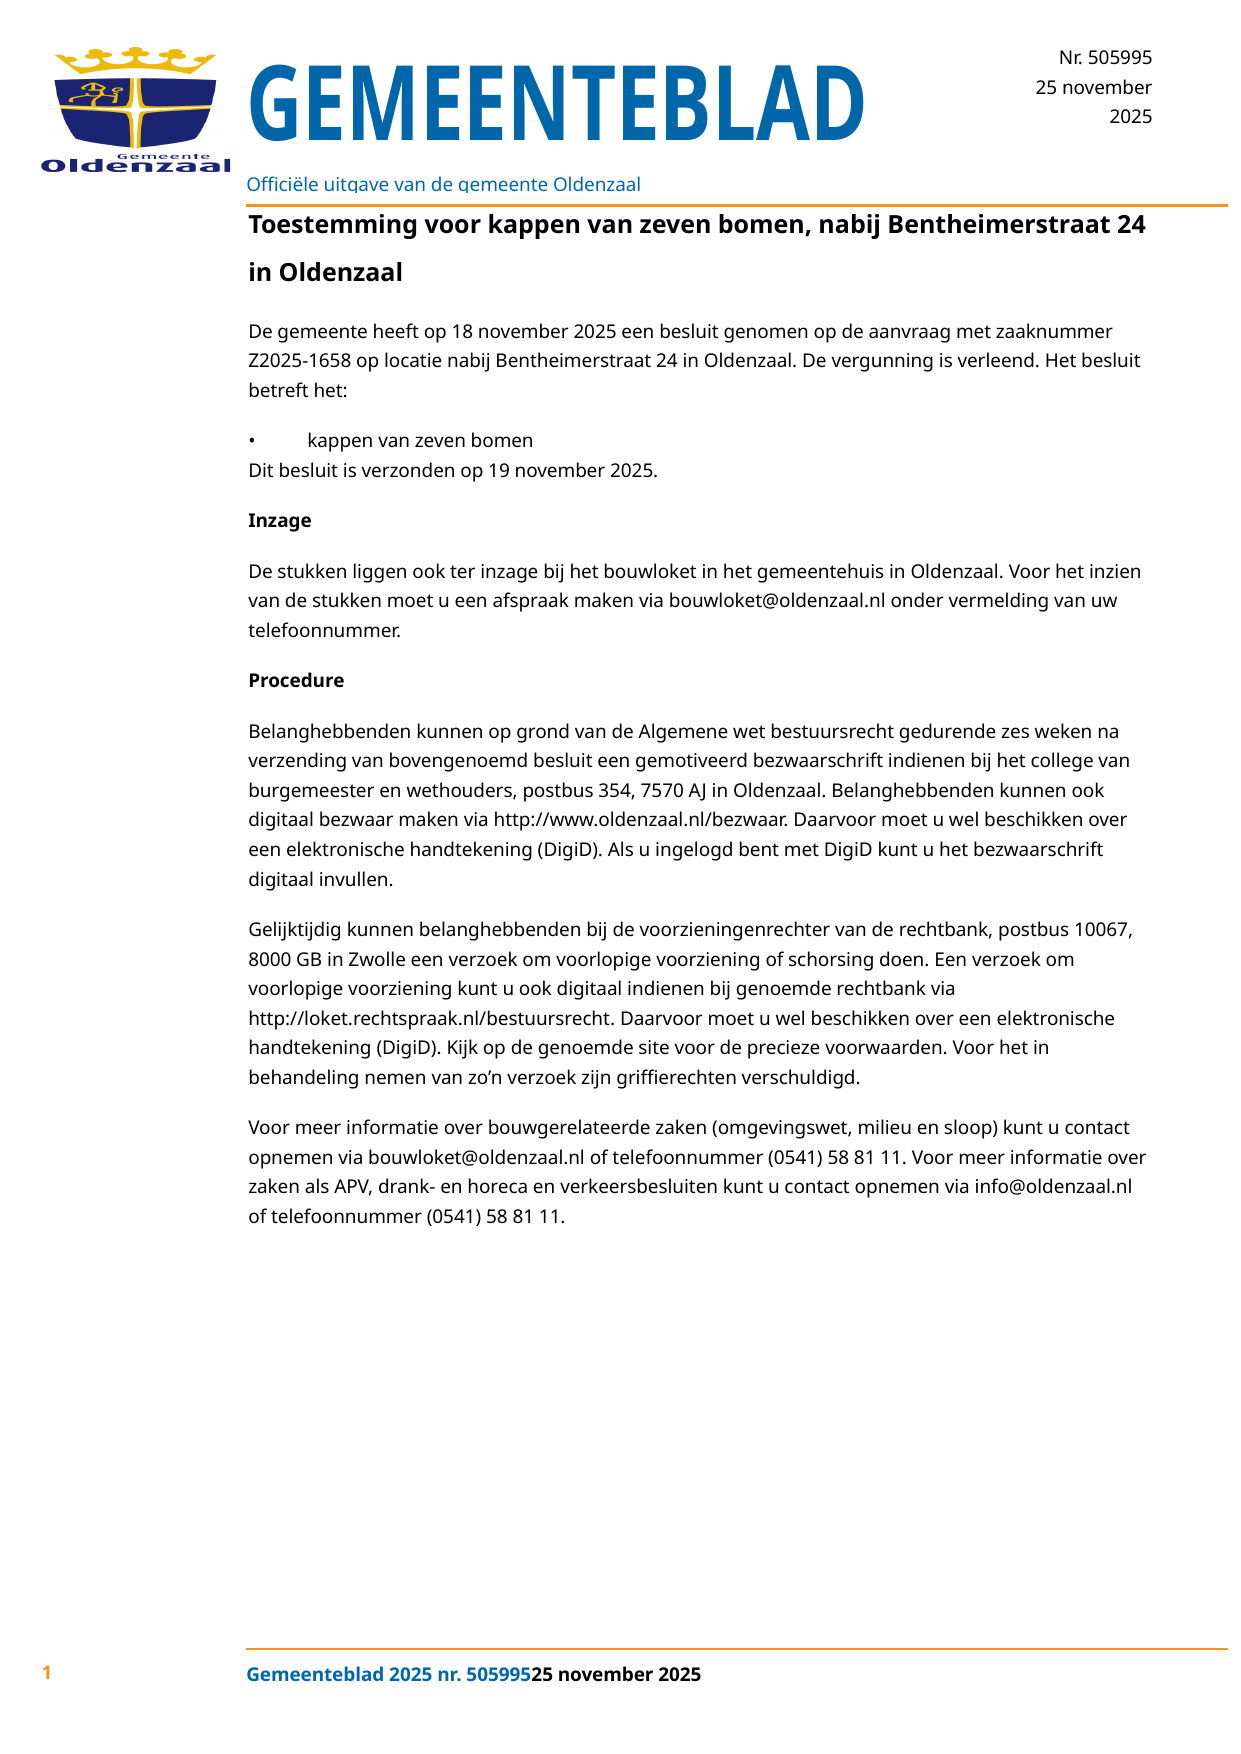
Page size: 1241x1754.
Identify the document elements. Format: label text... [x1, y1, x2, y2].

text Voor meer informatie over bouwgerelateerde zaken (omgevingswet, milieu en sloop) kunt u contact opnemen via bouwloket@oldenzaal.nl of telefoonnummer (0541) 58 81 11. Voor meer informatie over zaken als APV, drank- en horeca en verkeersbesluiten kunt u contact opnemen via info@oldenzaal.nl of telefoonnummer (0541) 58 81 11. [248, 1114, 1152, 1229]
text De gemeente heeft op 18 november 2025 een besluit genomen op de aanvraag met zaaknummer Z2025-1658 op locatie nabij Bentheimerstraat 24 in Oldenzaal. De vergunning is verleend. Het besluit betreft het: [248, 318, 1152, 403]
picture [41, 47, 231, 172]
text De stukken liggen ook ter inzage bij het bouwloket in het gemeentehuis in Oldenzaal. Voor het inzien van de stukken moet u een afspraak maken via bouwloket@oldenzaal.nl onder vermelding van uw telefoonnummer. [248, 558, 1152, 643]
text Inzage [248, 507, 1152, 533]
text Dit besluit is verzonden op 19 november 2025. [248, 457, 1152, 483]
list kappen van zeven bomen [248, 427, 1152, 453]
text Gelijktijdig kunnen belanghebbenden bij de voorzieningenrechter van de rechtbank, postbus 10067, 8000 GB in Zwolle een verzoek om voorlopige voorziening of schorsing doen. Een verzoek om voorlopige voorziening kunt u ook digitaal indienen bij genoemde rechtbank via http://loket.rechtspraak.nl/bestuursrecht. Daarvoor moet u wel beschikken over een elektronische handtekening (DigiD). Kijk op de genoemde site voor de precieze voorwaarden. Voor het in behandeling nemen van zo’n verzoek zijn griffierechten verschuldigd. [248, 916, 1152, 1090]
text Belanghebbenden kunnen op grond van de Algemene wet bestuursrecht gedurende zes weken na verzending van bovengenoemd besluit een gemotiveerd bezwaarschrift indienen bij het college van burgemeester en wethouders, postbus 354, 7570 AJ in Oldenzaal. Belanghebbenden kunnen ook digitaal bezwaar maken via http://www.oldenzaal.nl/bezwaar. Daarvoor moet u wel beschikken over een elektronische handtekening (DigiD). Als u ingelogd bent met DigiD kunt u het bezwaarschrift digitaal invullen. [248, 718, 1152, 892]
text Toestemming voor kappen van zeven bomen, nabij Bentheimerstraat 24 in Oldenzaal [248, 207, 1152, 288]
text Procedure [248, 667, 1152, 693]
